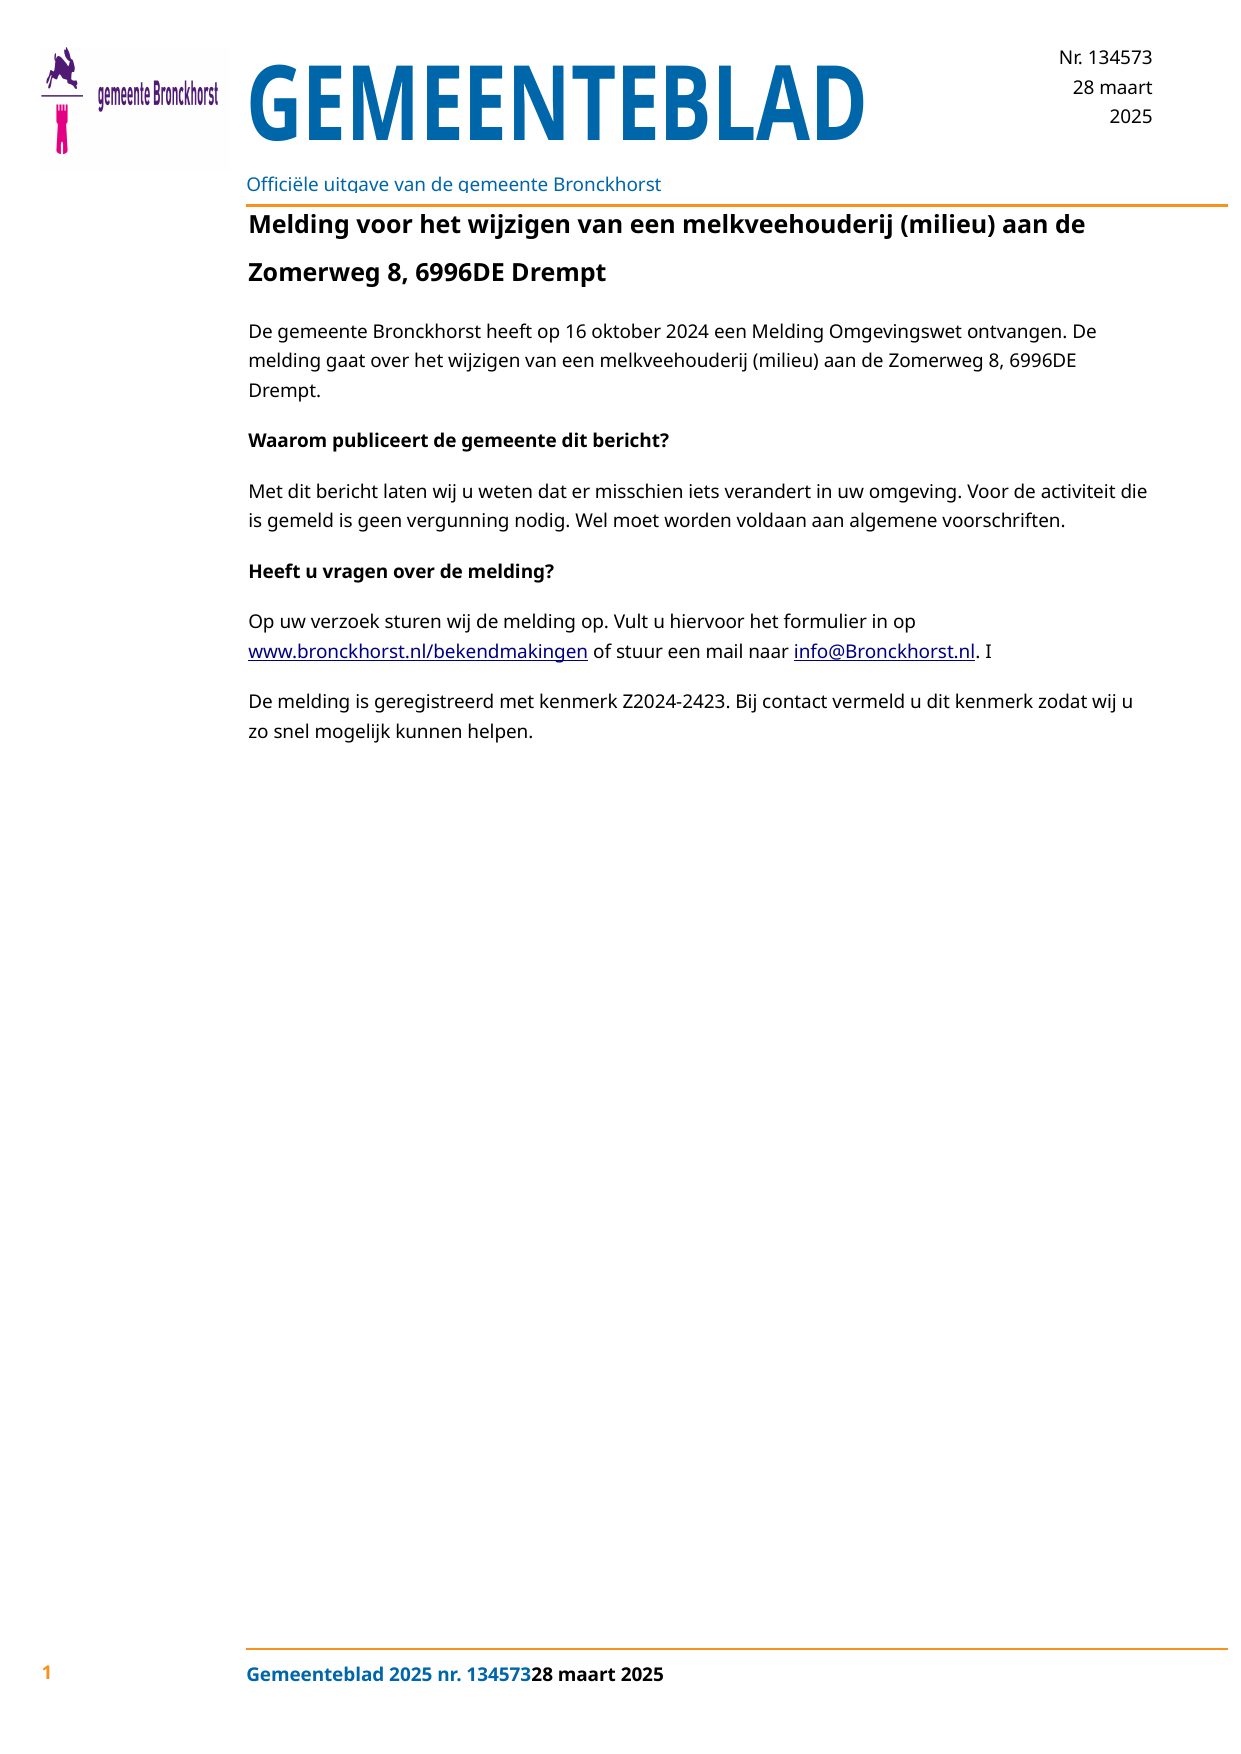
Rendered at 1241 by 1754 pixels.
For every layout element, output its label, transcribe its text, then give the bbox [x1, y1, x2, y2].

text Met dit bericht laten wij u weten dat er misschien iets verandert in uw omgeving. Voor de activiteit die is gemeld is geen vergunning nodig. Wel moet worden voldaan aan algemene voorschriften. [248, 478, 1152, 533]
picture [41, 47, 231, 172]
text De gemeente Bronckhorst heeft op 16 oktober 2024 een Melding Omgevingswet ontvangen. De melding gaat over het wijzigen van een melkveehouderij (milieu) aan de Zomerweg 8, 6996DE Drempt. [248, 318, 1152, 403]
text Heeft u vragen over de melding? [248, 558, 1152, 584]
text Waarom publiceert de gemeente dit bericht? [248, 427, 1152, 453]
text Op uw verzoek sturen wij de melding op. Vult u hiervoor het formulier in op www.bronckhorst.nl/bekendmakingen of stuur een mail naar info@Bronckhorst.nl. I [248, 608, 1152, 664]
text Melding voor het wijzigen van een melkveehouderij (milieu) aan de Zomerweg 8, 6996DE Drempt [248, 207, 1152, 288]
text De melding is geregistreerd met kenmerk Z2024-2423. Bij contact vermeld u dit kenmerk zodat wij u zo snel mogelijk kunnen helpen. [248, 688, 1152, 744]
